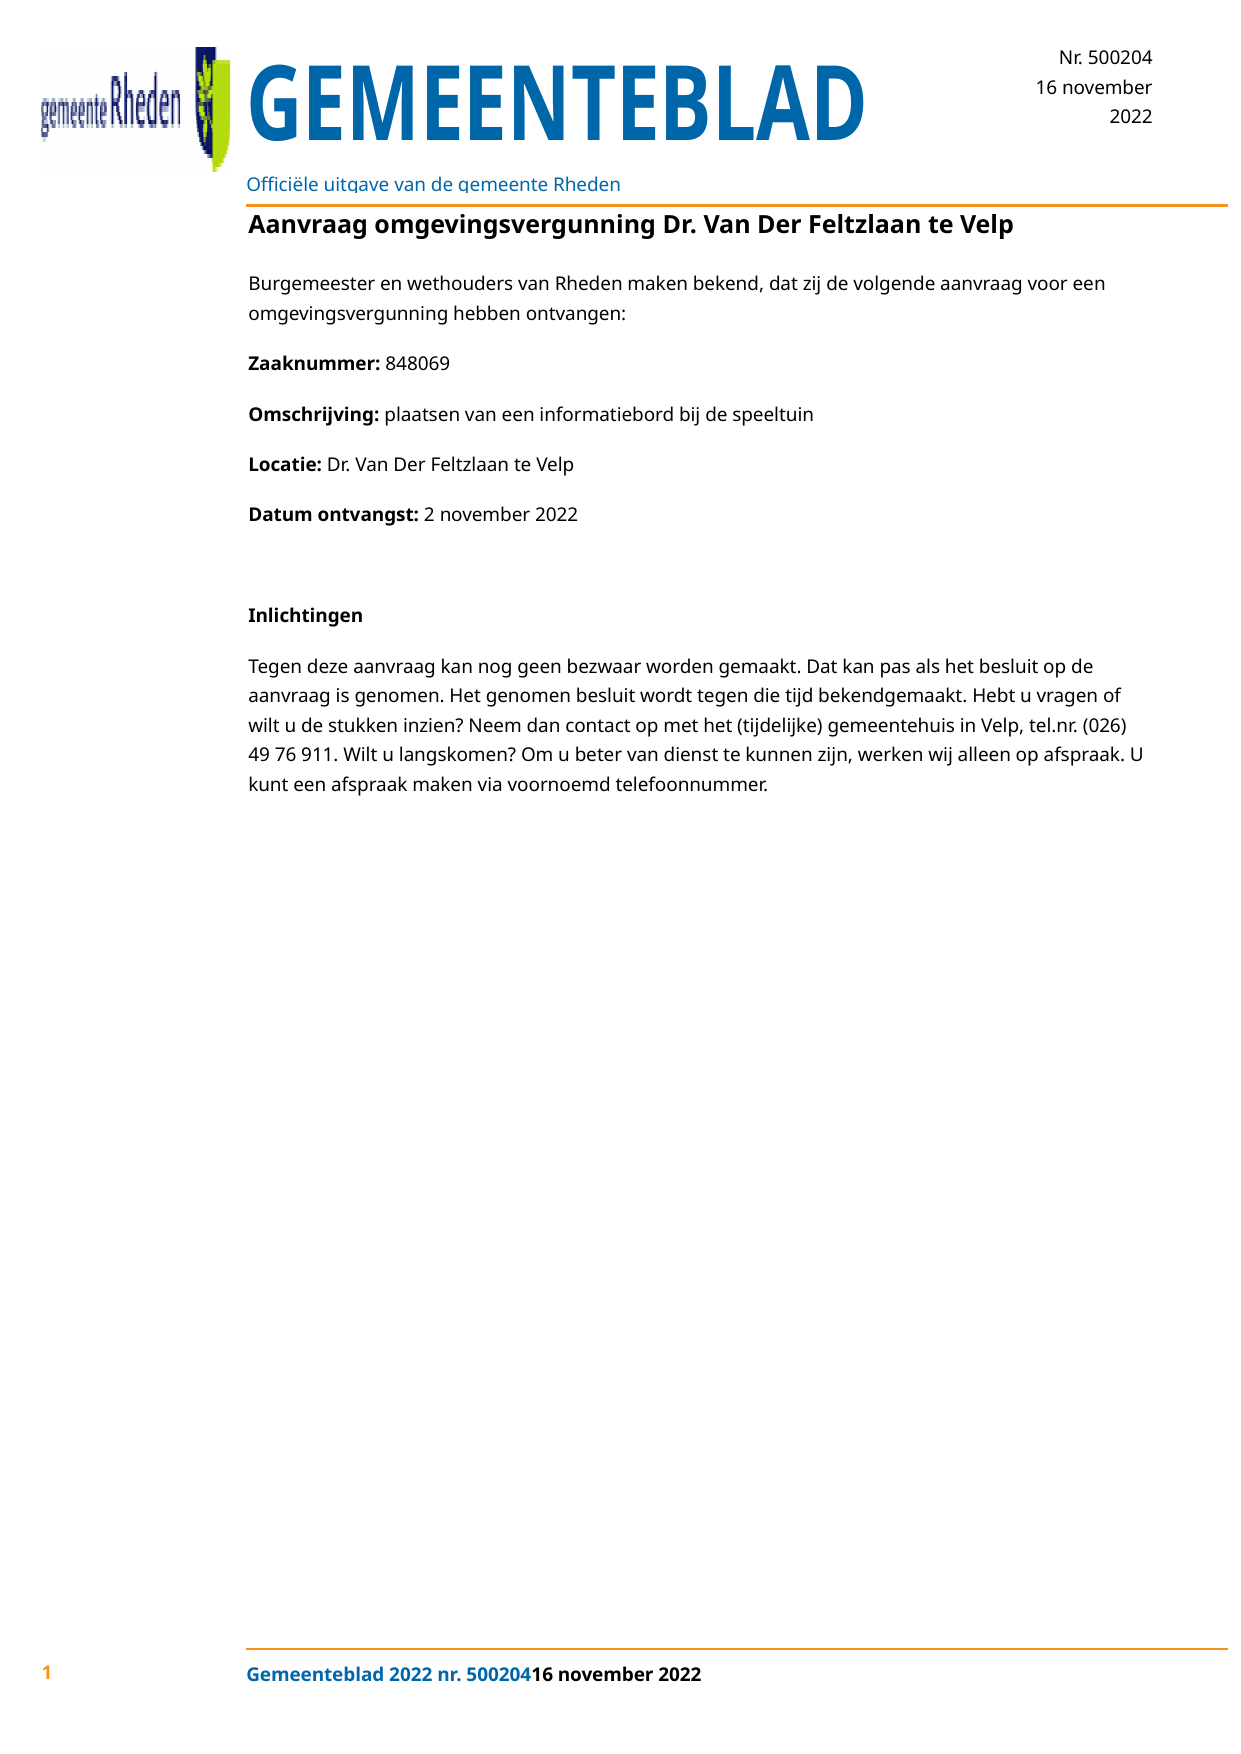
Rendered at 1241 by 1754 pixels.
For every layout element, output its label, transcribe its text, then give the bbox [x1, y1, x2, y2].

text Tegen deze aanvraag kan nog geen bezwaar worden gemaakt. Dat kan pas als het besluit op de aanvraag is genomen. Het genomen besluit wordt tegen die tijd bekendgemaakt. Hebt u vragen of wilt u de stukken inzien? Neem dan contact op met het (tijdelijke) gemeentehuis in Velp, tel.nr. (026) 49 76 911. Wilt u langskomen? Om u beter van dienst te kunnen zijn, werken wij alleen op afspraak. U kunt een afspraak maken via voornoemd telefoonnummer. [248, 653, 1152, 797]
text Inlichtingen [248, 602, 1152, 628]
text Aanvraag omgevingsvergunning Dr. Van Der Feltzlaan te Velp [248, 207, 1152, 241]
text Datum ontvangst: 2 november 2022 [248, 502, 1152, 527]
text Omschrijving: plaatsen van een informatiebord bij de speeltuin [248, 401, 1152, 426]
text Zaaknummer: 848069 [248, 350, 1152, 376]
text Locatie: Dr. Van Der Feltzlaan te Velp [248, 451, 1152, 477]
picture [41, 47, 231, 172]
text Burgemeester en wethouders van Rheden maken bekend, dat zij de volgende aanvraag voor een omgevingsvergunning hebben ontvangen: [248, 270, 1152, 326]
